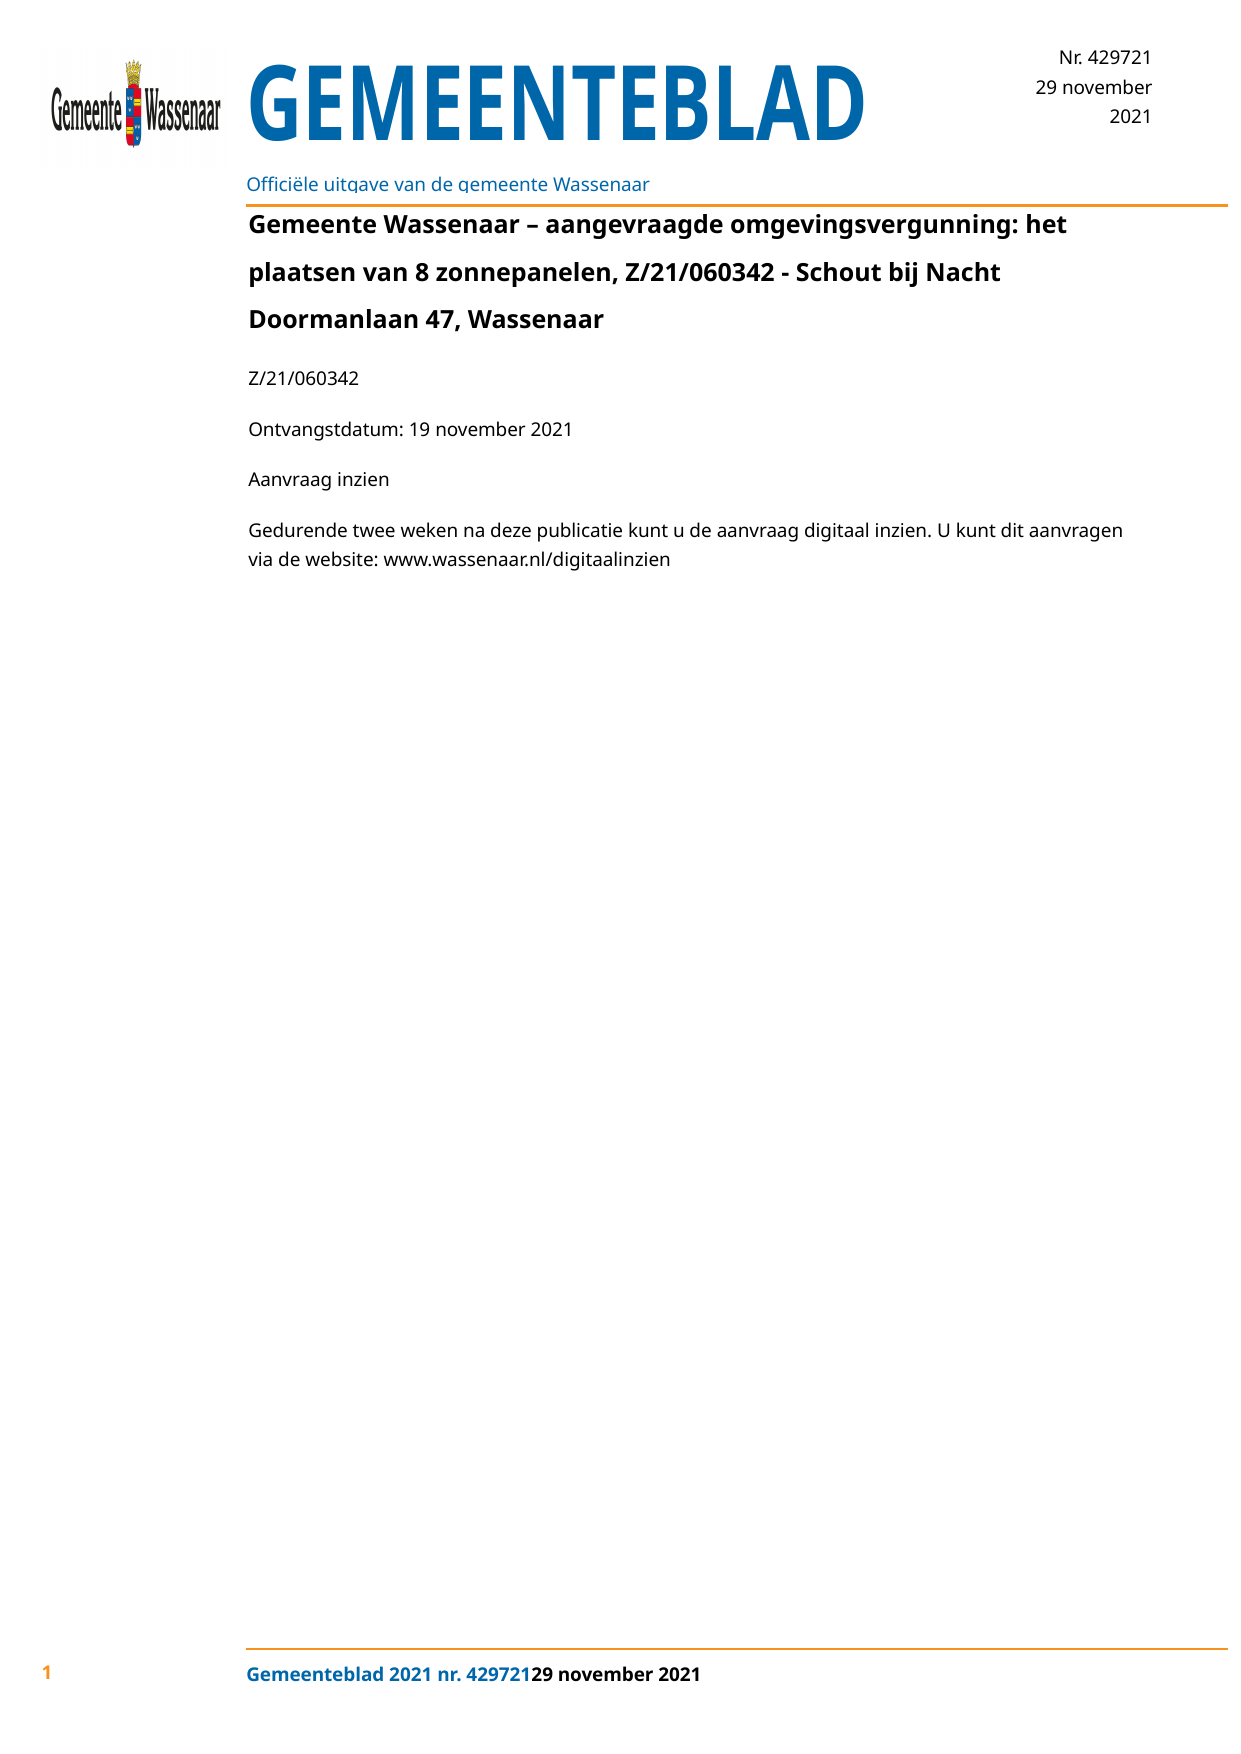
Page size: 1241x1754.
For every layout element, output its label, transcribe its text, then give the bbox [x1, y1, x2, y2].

text Z/21/060342 [248, 366, 1152, 391]
text Aanvraag inzien [248, 466, 1152, 492]
text Gemeente Wassenaar – aangevraagde omgevingsvergunning: het plaatsen van 8 zonnepanelen, Z/21/060342 - Schout bij Nacht Doormanlaan 47, Wassenaar [248, 207, 1152, 336]
text Gedurende twee weken na deze publicatie kunt u de aanvraag digitaal inzien. U kunt dit aanvragen via de website: www.wassenaar.nl/digitaalinzien [248, 517, 1152, 572]
picture [41, 47, 231, 172]
text Ontvangstdatum: 19 november 2021 [248, 416, 1152, 442]
